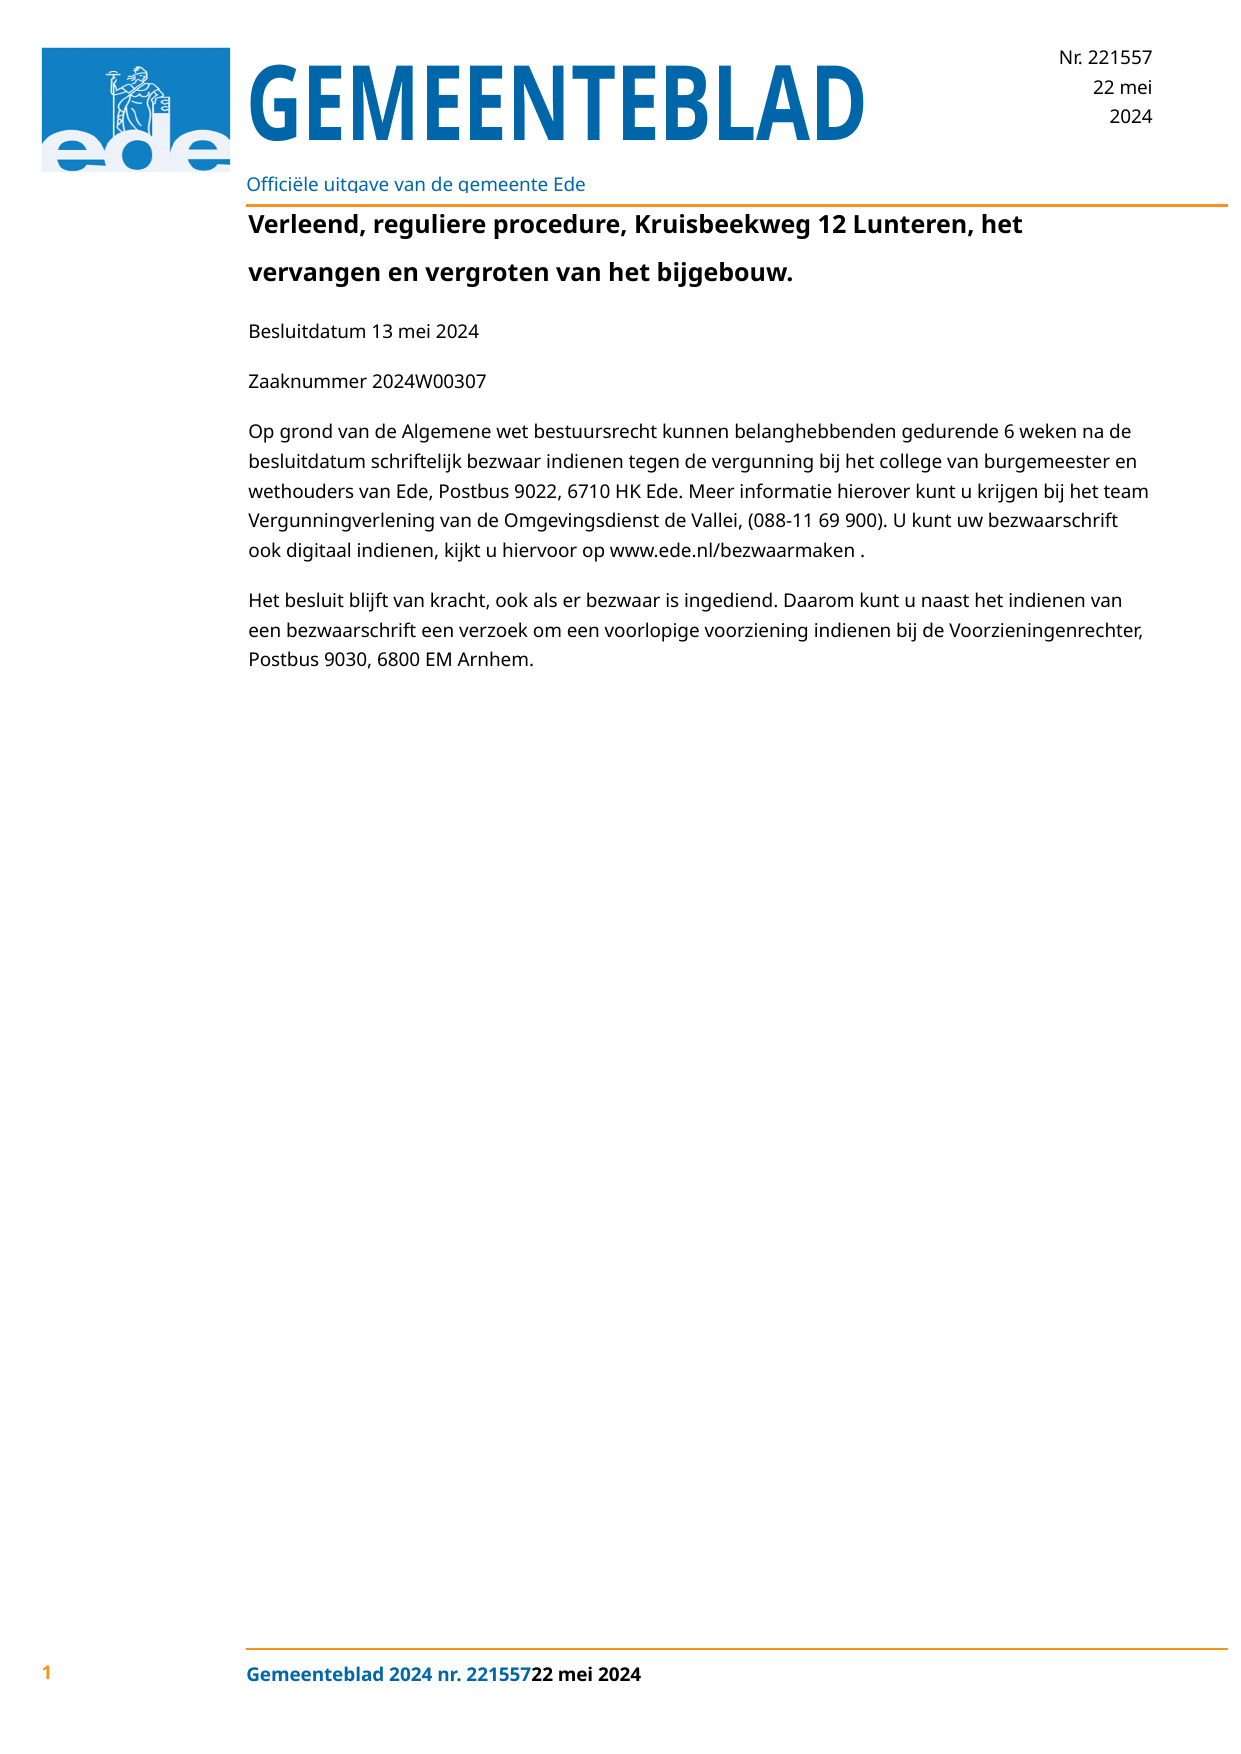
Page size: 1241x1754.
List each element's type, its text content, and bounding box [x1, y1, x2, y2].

picture [41, 47, 231, 172]
text Zaaknummer 2024W00307 [248, 368, 1152, 394]
text Het besluit blijft van kracht, ook als er bezwaar is ingediend. Daarom kunt u naast het indienen van een bezwaarschrift een verzoek om een voorlopige voorziening indienen bij de Voorzieningenrechter, Postbus 9030, 6800 EM Arnhem. [248, 587, 1152, 672]
text Op grond van de Algemene wet bestuursrecht kunnen belanghebbenden gedurende 6 weken na de besluitdatum schriftelijk bezwaar indienen tegen de vergunning bij het college van burgemeester en wethouders van Ede, Postbus 9022, 6710 HK Ede. Meer informatie hierover kunt u krijgen bij het team Vergunningverlening van de Omgevingsdienst de Vallei, (088-11 69 900). U kunt uw bezwaarschrift ook digitaal indienen, kijkt u hiervoor op www.ede.nl/bezwaarmaken . [248, 419, 1152, 563]
text Besluitdatum 13 mei 2024 [248, 318, 1152, 344]
text Verleend, reguliere procedure, Kruisbeekweg 12 Lunteren, het vervangen en vergroten van het bijgebouw. [248, 207, 1152, 288]
